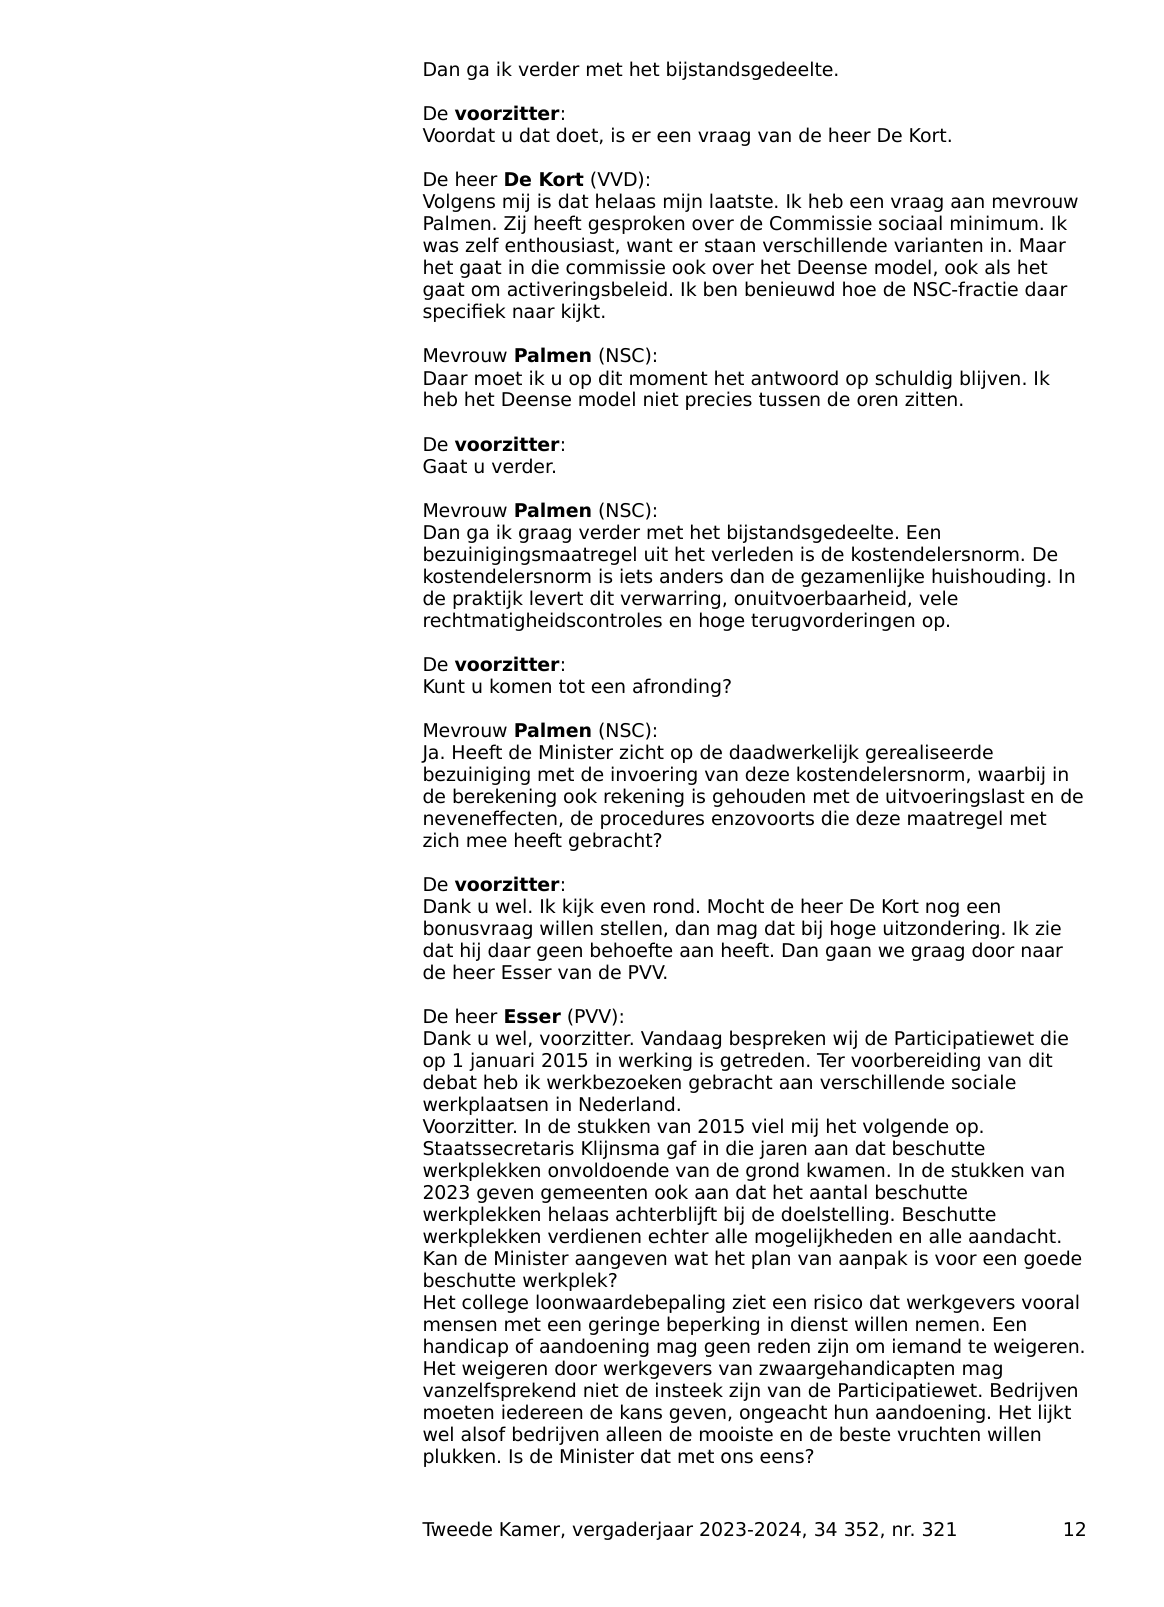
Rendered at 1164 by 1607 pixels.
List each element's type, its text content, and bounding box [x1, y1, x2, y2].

text Mevrouw Palmen (NSC): [422, 500, 1087, 522]
text Ja. Heeft de Minister zicht op de daadwerkelijk gerealiseerde bezuiniging met de invoering van deze kostendelersnorm, waarbij in de berekening ook rekening is gehouden met de uitvoeringslast en de neveneffecten, de procedures enzovoorts die deze maatregel met zich mee heeft gebracht? [422, 742, 1087, 852]
text Het college loonwaardebepaling ziet een risico dat werkgevers vooral mensen met een geringe beperking in dienst willen nemen. Een handicap of aandoening mag geen reden zijn om iemand te weigeren. Het weigeren door werkgevers van zwaargehandicapten mag vanzelfsprekend niet de insteek zijn van de Participatiewet. Bedrijven moeten iedereen de kans geven, ongeacht hun aandoening. Het lijkt wel alsof bedrijven alleen de mooiste en de beste vruchten willen plukken. Is de Minister dat met ons eens? [422, 1292, 1087, 1468]
text Gaat u verder. [422, 456, 1087, 477]
text De voorzitter: [422, 103, 1087, 125]
text De voorzitter: [422, 874, 1087, 896]
text Dan ga ik graag verder met het bijstandsgedeelte. Een bezuinigingsmaatregel uit het verleden is de kostendelersnorm. De kostendelersnorm is iets anders dan de gezamenlijke huishouding. In de praktijk levert dit verwarring, onuitvoerbaarheid, vele rechtmatigheidscontroles en hoge terugvorderingen op. [422, 522, 1087, 632]
text Dank u wel. Ik kijk even rond. Mocht de heer De Kort nog een bonusvraag willen stellen, dan mag dat bij hoge uitzondering. Ik zie dat hij daar geen behoefte aan heeft. Dan gaan we graag door naar de heer Esser van de PVV. [422, 896, 1087, 984]
text De voorzitter: [422, 654, 1087, 676]
text De heer Esser (PVV): [422, 1006, 1087, 1028]
text Dan ga ik verder met het bijstandsgedeelte. [422, 59, 1087, 81]
text Dank u wel, voorzitter. Vandaag bespreken wij de Participatiewet die op 1 januari 2015 in werking is getreden. Ter voorbereiding van dit debat heb ik werkbezoeken gebracht aan verschillende sociale werkplaatsen in Nederland. [422, 1028, 1087, 1116]
text Voorzitter. In de stukken van 2015 viel mij het volgende op. Staatssecretaris Klijnsma gaf in die jaren aan dat beschutte werkplekken onvoldoende van de grond kwamen. In de stukken van 2023 geven gemeenten ook aan dat het aantal beschutte werkplekken helaas achterblijft bij de doelstelling. Beschutte werkplekken verdienen echter alle mogelijkheden en alle aandacht. Kan de Minister aangeven wat het plan van aanpak is voor een goede beschutte werkplek? [422, 1116, 1087, 1292]
text Volgens mij is dat helaas mijn laatste. Ik heb een vraag aan mevrouw Palmen. Zij heeft gesproken over de Commissie sociaal minimum. Ik was zelf enthousiast, want er staan verschillende varianten in. Maar het gaat in die commissie ook over het Deense model, ook als het gaat om activeringsbeleid. Ik ben benieuwd hoe de NSC-fractie daar specifiek naar kijkt. [422, 191, 1087, 323]
text Mevrouw Palmen (NSC): [422, 345, 1087, 367]
text Kunt u komen tot een afronding? [422, 676, 1087, 698]
text Voordat u dat doet, is er een vraag van de heer De Kort. [422, 125, 1087, 147]
text Mevrouw Palmen (NSC): [422, 720, 1087, 742]
text De heer De Kort (VVD): [422, 169, 1087, 191]
text Daar moet ik u op dit moment het antwoord op schuldig blijven. Ik heb het Deense model niet precies tussen de oren zitten. [422, 367, 1087, 411]
text De voorzitter: [422, 433, 1087, 456]
